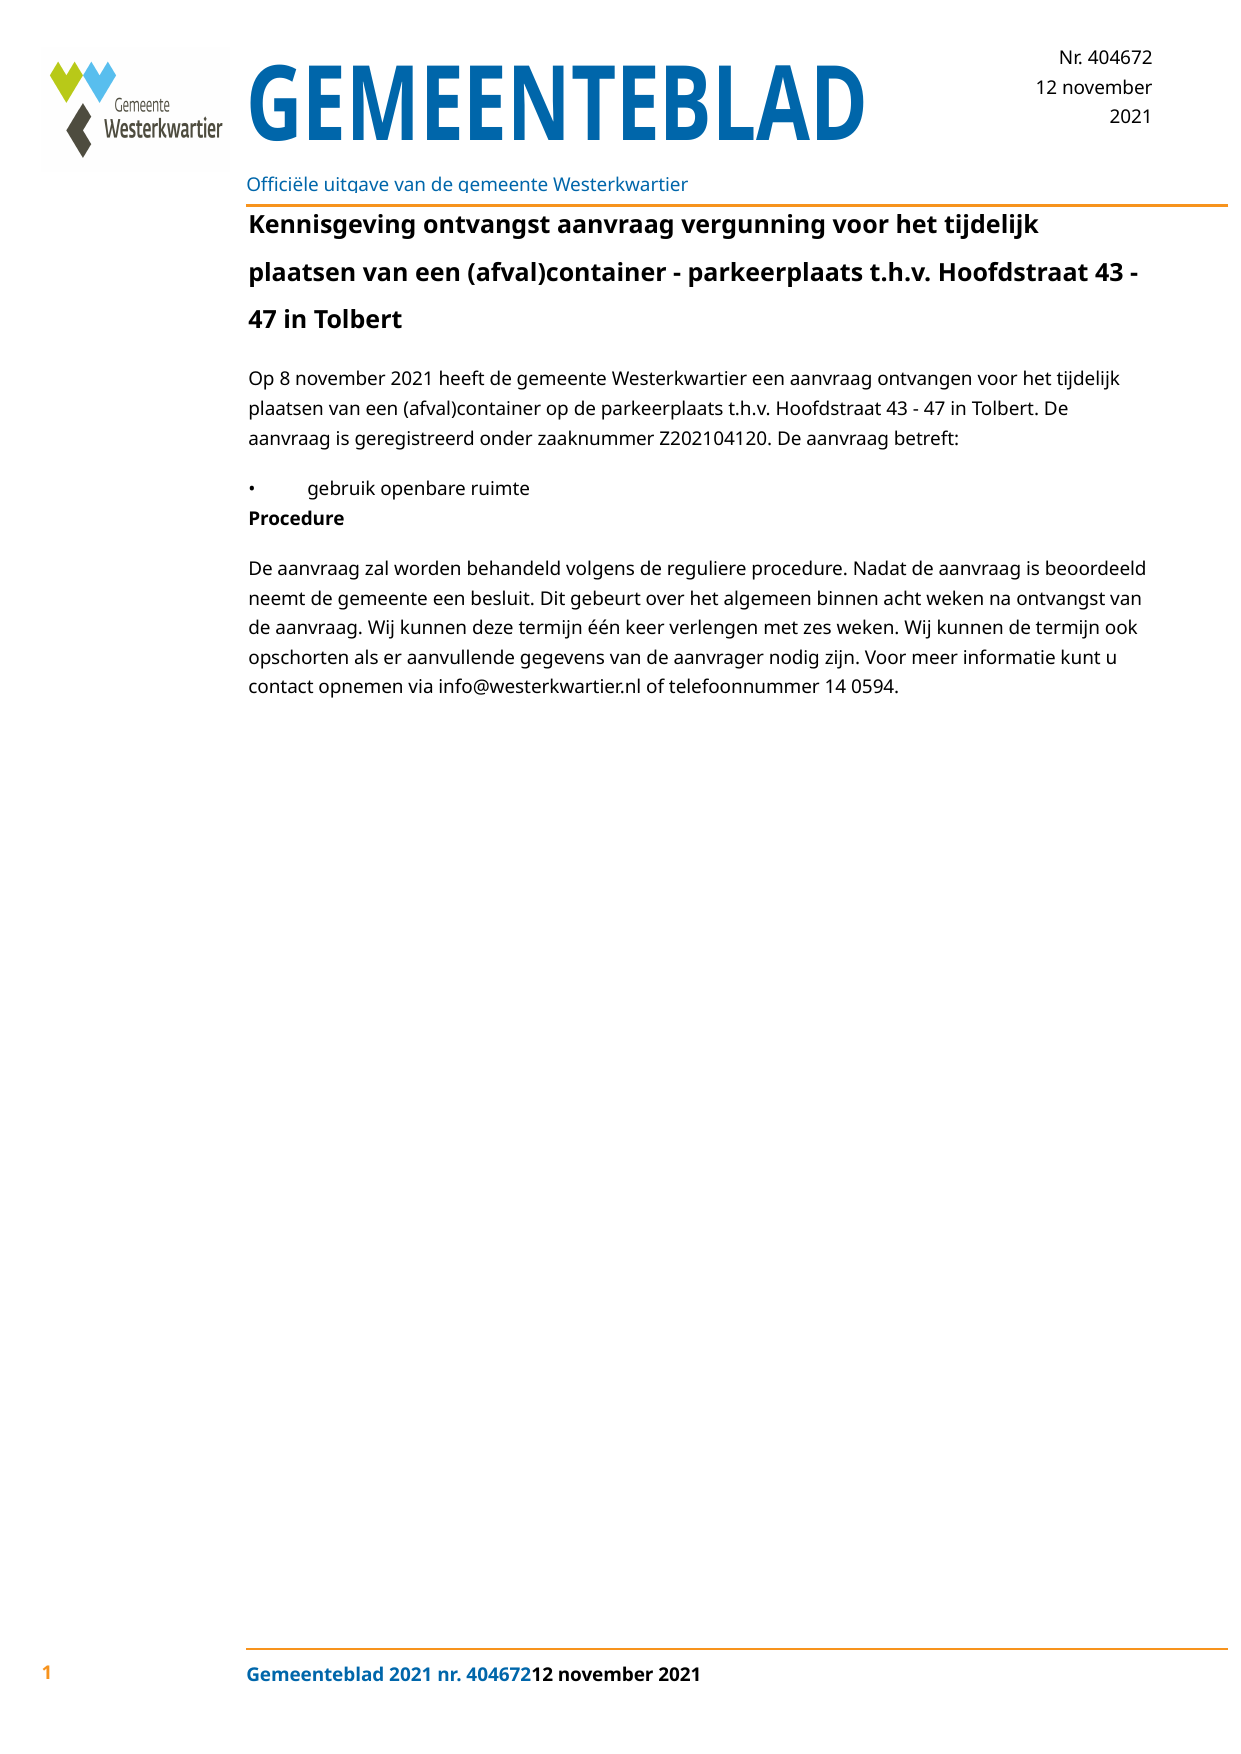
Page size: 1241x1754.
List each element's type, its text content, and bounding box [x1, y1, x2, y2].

list gebruik openbare ruimte [248, 475, 1152, 501]
text Procedure [248, 505, 1152, 530]
picture [41, 47, 231, 172]
text Op 8 november 2021 heeft de gemeente Westerkwartier een aanvraag ontvangen voor het tijdelijk plaatsen van een (afval)container op de parkeerplaats t.h.v. Hoofdstraat 43 - 47 in Tolbert. De aanvraag is geregistreerd onder zaaknummer Z202104120. De aanvraag betreft: [248, 366, 1152, 450]
text De aanvraag zal worden behandeld volgens de reguliere procedure. Nadat de aanvraag is beoordeeld neemt de gemeente een besluit. Dit gebeurt over het algemeen binnen acht weken na ontvangst van de aanvraag. Wij kunnen deze termijn één keer verlengen met zes weken. Wij kunnen de termijn ook opschorten als er aanvullende gegevens van de aanvrager nodig zijn. Voor meer informatie kunt u contact opnemen via info@westerkwartier.nl of telefoonnummer 14 0594. [248, 555, 1152, 699]
text Kennisgeving ontvangst aanvraag vergunning voor het tijdelijk plaatsen van een (afval)container - parkeerplaats t.h.v. Hoofdstraat 43 - 47 in Tolbert [248, 207, 1152, 336]
